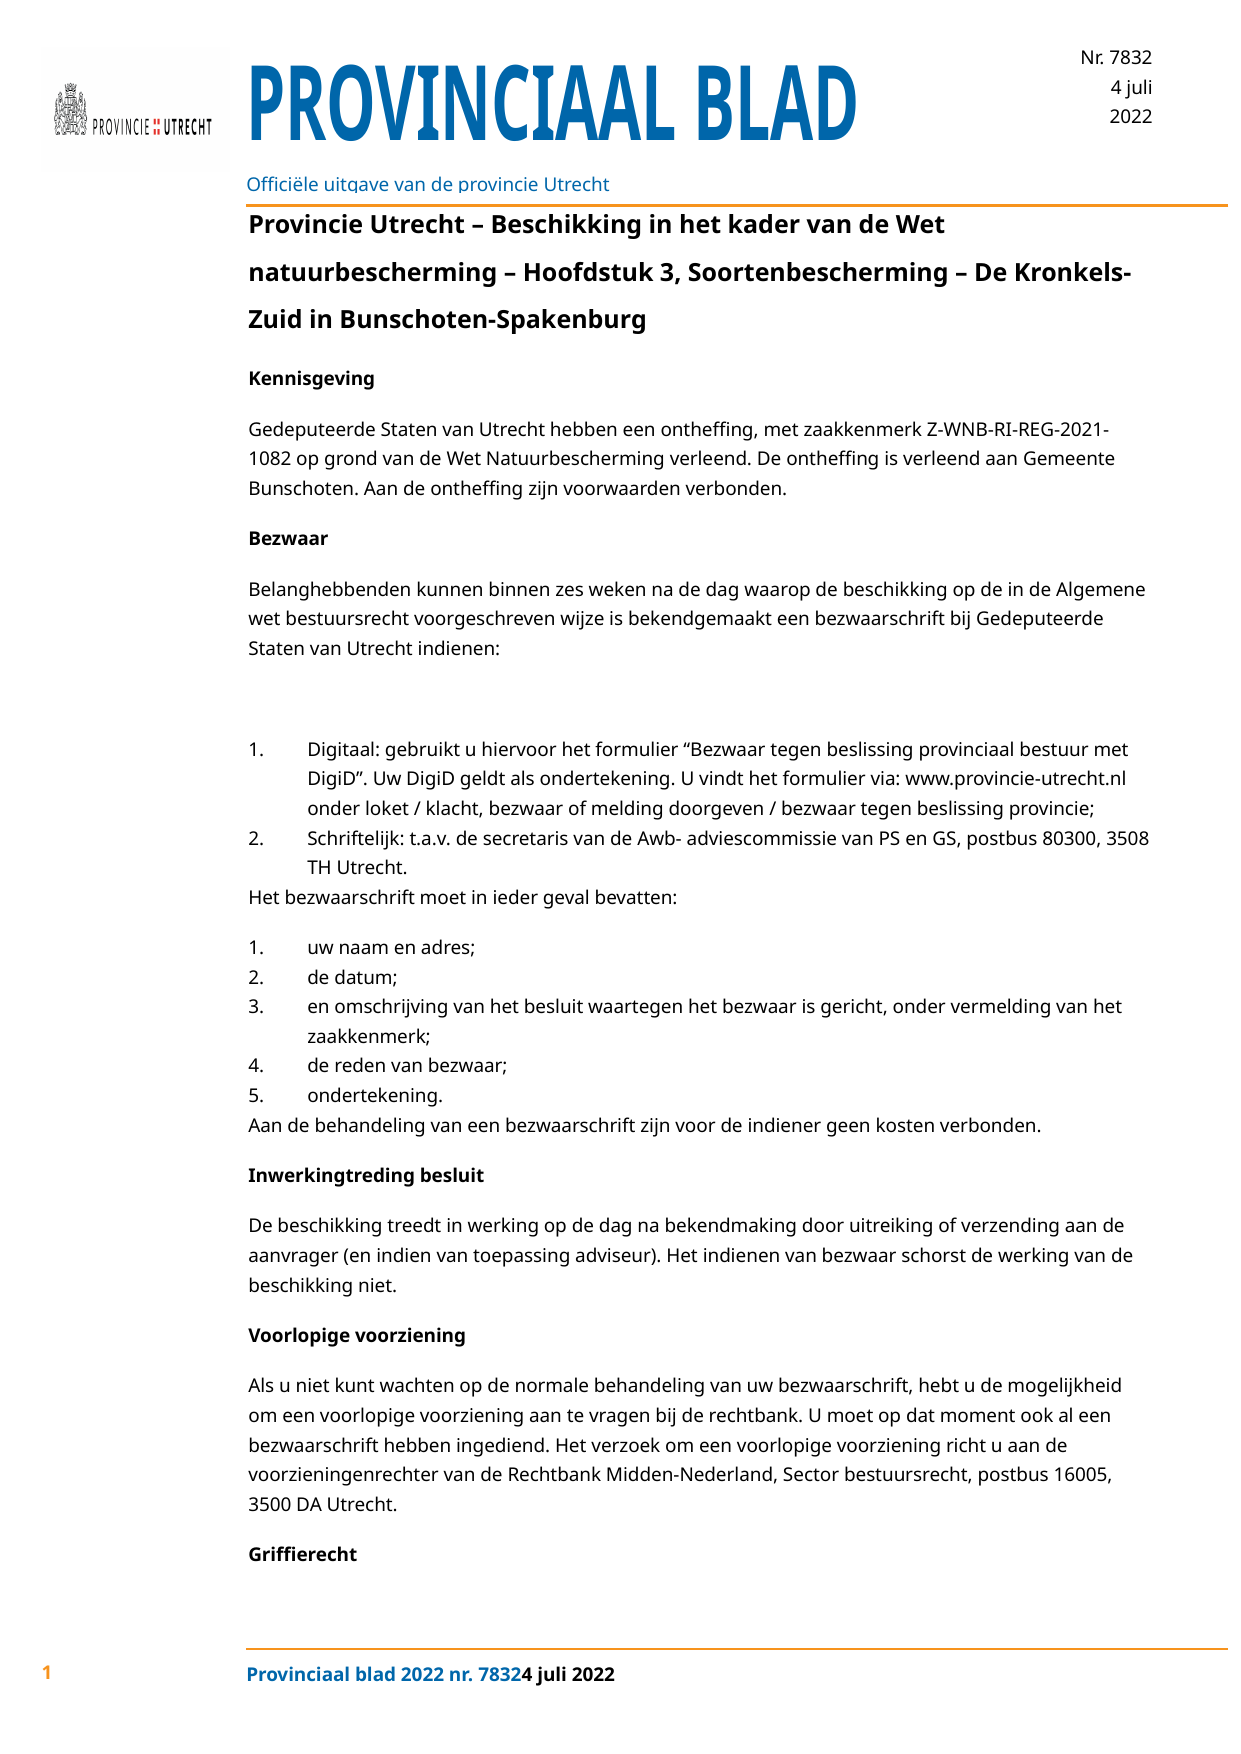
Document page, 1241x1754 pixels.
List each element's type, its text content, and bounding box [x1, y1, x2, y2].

text Voorlopige voorziening [248, 1322, 1152, 1348]
list ondertekening. [248, 1082, 1152, 1108]
text Inwerkingtreding besluit [248, 1162, 1152, 1188]
list de datum; [248, 964, 1152, 989]
text Het bezwaarschrift moet in ieder geval bevatten: [248, 884, 1152, 909]
picture [41, 47, 231, 172]
text Bezwaar [248, 526, 1152, 551]
text Aan de behandeling van een bezwaarschrift zijn voor de indiener geen kosten verbonden. [248, 1112, 1152, 1137]
list en omschrijving van het besluit waartegen het bezwaar is gericht, onder vermelding van het zaakkenmerk; [248, 993, 1152, 1049]
text Als u niet kunt wachten op de normale behandeling van uw bezwaarschrift, hebt u de mogelijkheid om een voorlopige voorziening aan te vragen bij de rechtbank. U moet op dat moment ook al een bezwaarschrift hebben ingediend. Het verzoek om een voorlopige voorziening richt u aan de voorzieningenrechter van de Rechtbank Midden-Nederland, Sector bestuursrecht, postbus 16005, 3500 DA Utrecht. [248, 1373, 1152, 1517]
text Belanghebbenden kunnen binnen zes weken na de dag waarop de beschikking op de in de Algemene wet bestuursrecht voorgeschreven wijze is bekendgemaakt een bezwaarschrift bij Gedeputeerde Staten van Utrecht indienen: [248, 576, 1152, 661]
text Provincie Utrecht – Beschikking in het kader van de Wet natuurbescherming – Hoofdstuk 3, Soortenbescherming – De Kronkels-Zuid in Bunschoten-Spakenburg [248, 207, 1152, 336]
text Griffierecht [248, 1541, 1152, 1567]
text Kennisgeving [248, 366, 1152, 391]
list Schriftelijk: t.a.v. de secretaris van de Awb- adviescommissie van PS en GS, postbus 80300, 3508 TH Utrecht. [248, 825, 1152, 880]
list Digitaal: gebruikt u hiervoor het formulier “Bezwaar tegen beslissing provinciaal bestuur met DigiD”. Uw DigiD geldt als ondertekening. U vindt het formulier via: www.provincie-utrecht.nl onder loket / klacht, bezwaar of melding doorgeven / bezwaar tegen beslissing provincie; [248, 736, 1152, 821]
text Gedeputeerde Staten van Utrecht hebben een ontheffing, met zaakkenmerk Z-WNB-RI-REG-2021-1082 op grond van de Wet Natuurbescherming verleend. De ontheffing is verleend aan Gemeente Bunschoten. Aan de ontheffing zijn voorwaarden verbonden. [248, 416, 1152, 501]
text De beschikking treedt in werking op de dag na bekendmaking door uitreiking of verzending aan de aanvrager (en indien van toepassing adviseur). Het indienen van bezwaar schorst de werking van de beschikking niet. [248, 1213, 1152, 1297]
list de reden van bezwaar; [248, 1053, 1152, 1078]
list uw naam en adres; [248, 934, 1152, 960]
